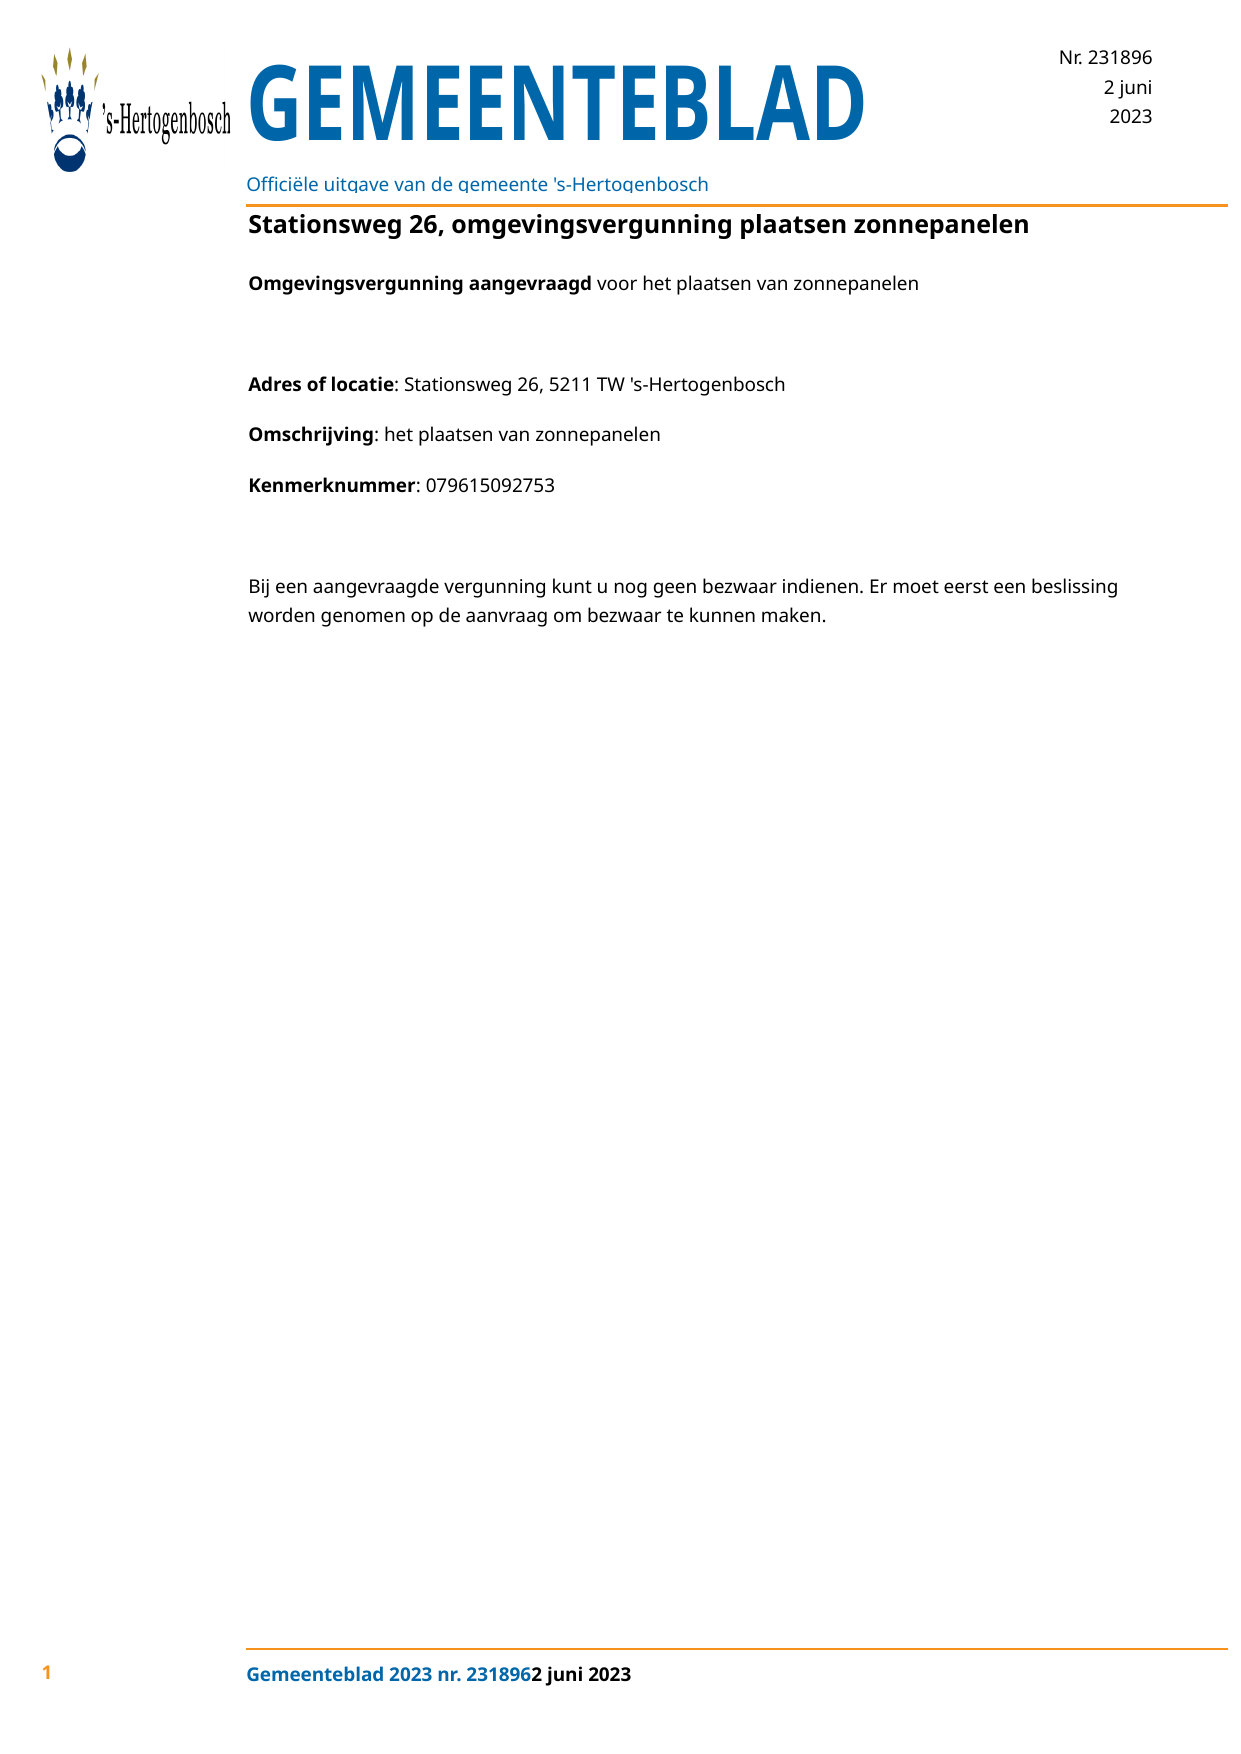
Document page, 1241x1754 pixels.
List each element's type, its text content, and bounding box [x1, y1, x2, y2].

text Kenmerknummer: 079615092753 [248, 472, 1152, 498]
text Adres of locatie: Stationsweg 26, 5211 TW 's-Hertogenbosch [248, 371, 1152, 397]
text Omschrijving: het plaatsen van zonnepanelen [248, 422, 1152, 447]
text Bij een aangevraagde vergunning kunt u nog geen bezwaar indienen. Er moet eerst een beslissing worden genomen op de aanvraag om bezwaar te kunnen maken. [248, 573, 1152, 628]
picture [41, 47, 231, 172]
text Stationsweg 26, omgevingsvergunning plaatsen zonnepanelen [248, 207, 1152, 241]
text Omgevingsvergunning aangevraagd voor het plaatsen van zonnepanelen [248, 270, 1152, 296]
